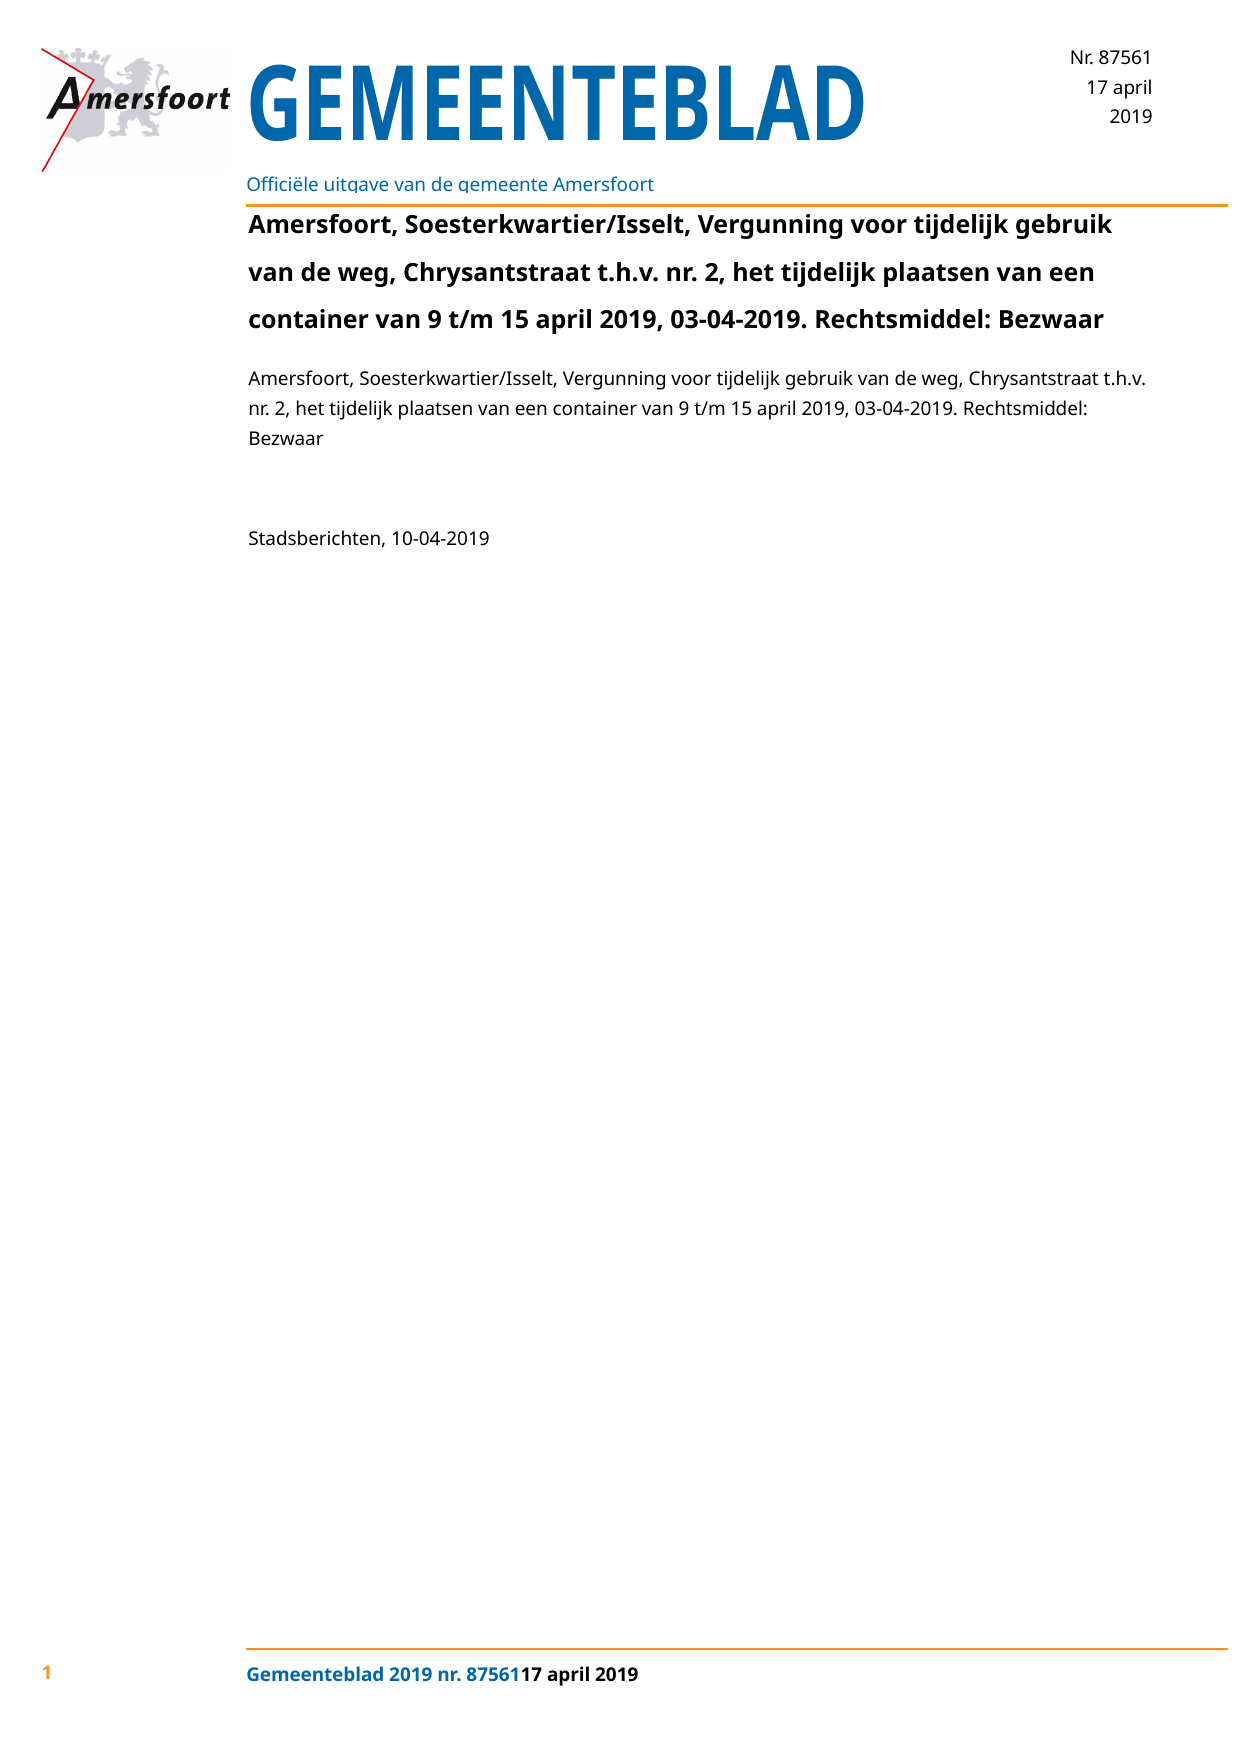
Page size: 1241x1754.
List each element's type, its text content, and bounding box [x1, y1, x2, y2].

picture [41, 47, 231, 172]
text Amersfoort, Soesterkwartier/Isselt, Vergunning voor tijdelijk gebruik van de weg, Chrysantstraat t.h.v. nr. 2, het tijdelijk plaatsen van een container van 9 t/m 15 april 2019, 03-04-2019. Rechtsmiddel: Bezwaar [248, 207, 1152, 336]
text Stadsberichten, 10-04-2019 [248, 526, 1152, 551]
text Amersfoort, Soesterkwartier/Isselt, Vergunning voor tijdelijk gebruik van de weg, Chrysantstraat t.h.v. nr. 2, het tijdelijk plaatsen van een container van 9 t/m 15 april 2019, 03-04-2019. Rechtsmiddel: Bezwaar [248, 366, 1152, 450]
